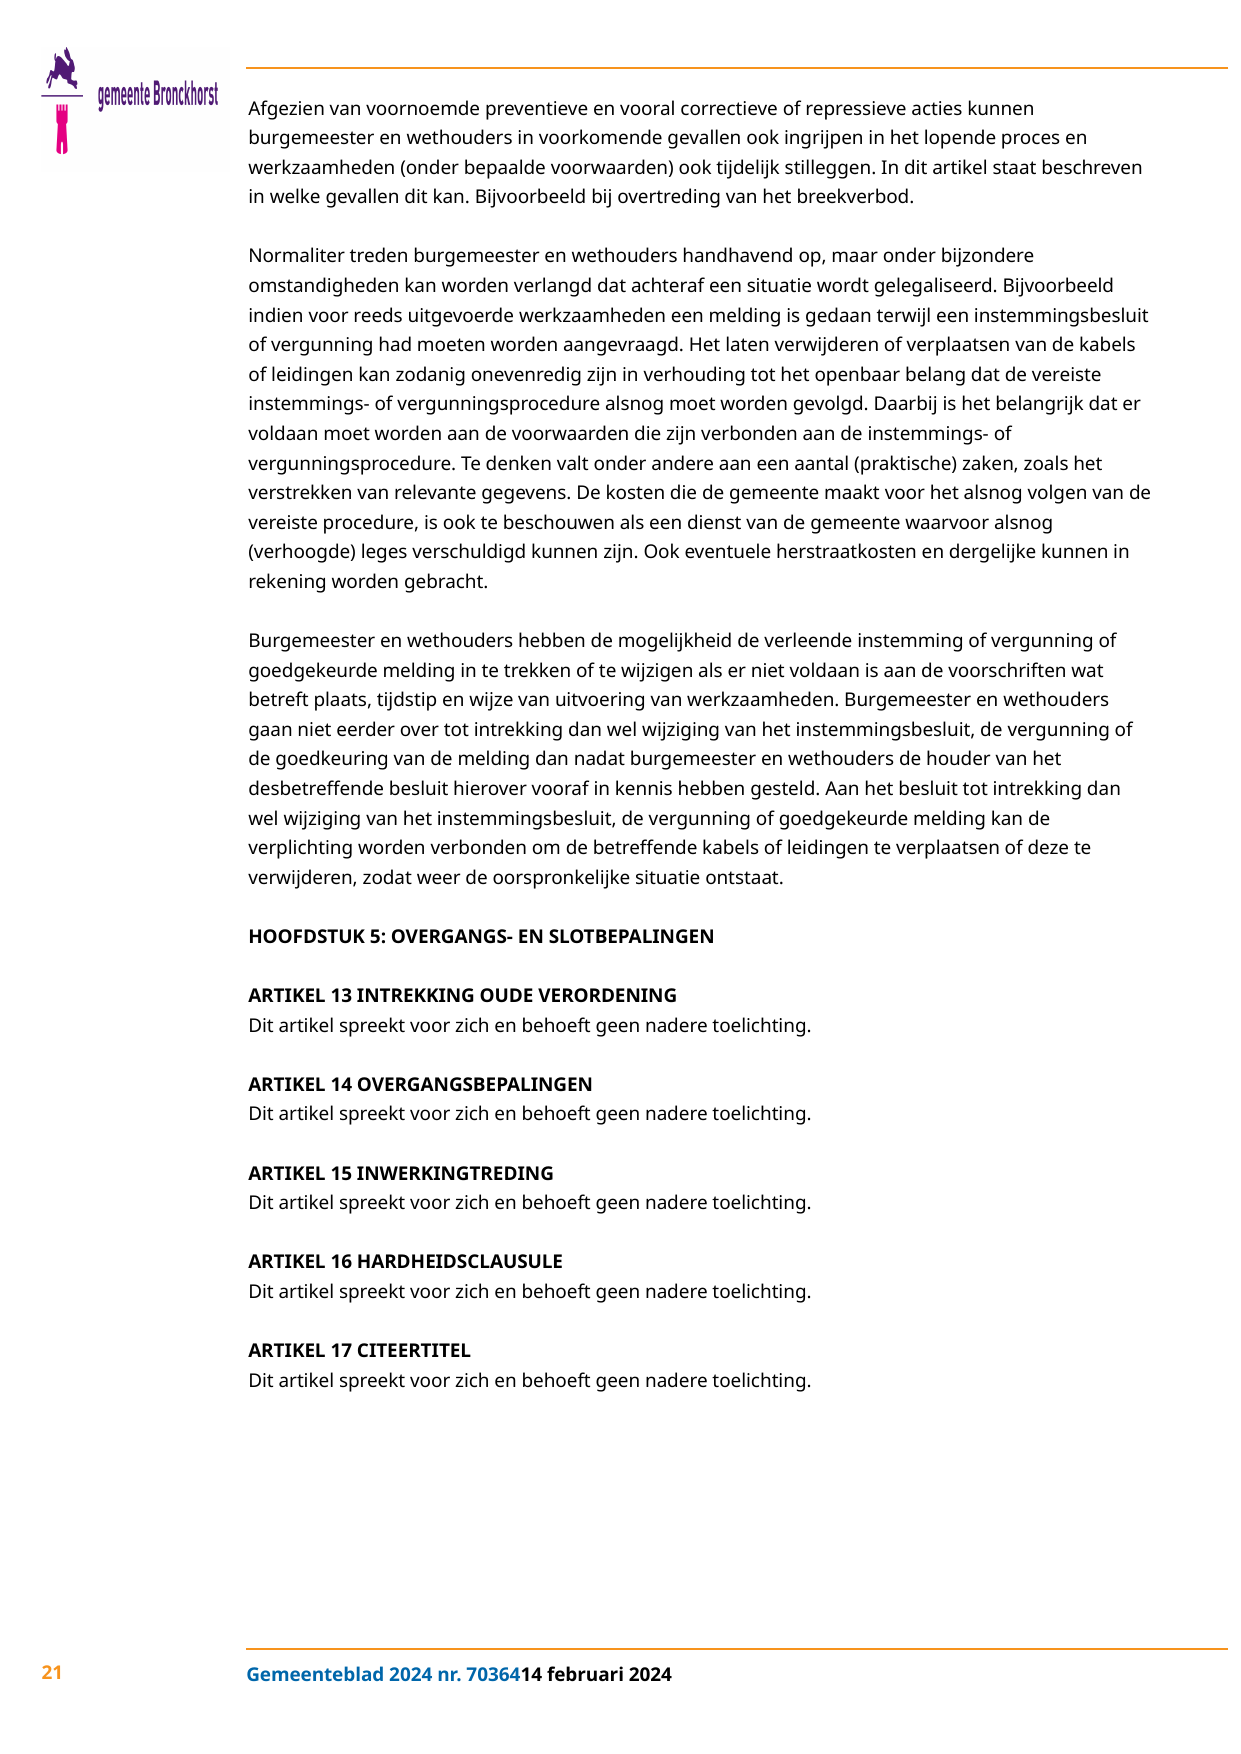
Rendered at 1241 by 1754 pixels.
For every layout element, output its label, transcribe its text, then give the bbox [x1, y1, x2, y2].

text Afgezien van voornoemde preventieve en vooral correctieve of repressieve acties kunnen burgemeester en wethouders in voorkomende gevallen ook ingrijpen in het lopende proces en werkzaamheden (onder bepaalde voorwaarden) ook tijdelijk stilleggen. In dit artikel staat beschreven in welke gevallen dit kan. Bijvoorbeeld bij overtreding van het breekverbod. [248, 95, 1152, 209]
text ARTIKEL 17 CITEERTITEL [248, 1337, 1152, 1363]
text ARTIKEL 13 INTREKKING OUDE VERORDENING [248, 982, 1152, 1008]
text Dit artikel spreekt voor zich en behoeft geen nadere toelichting. [248, 1367, 1152, 1393]
text ARTIKEL 14 OVERGANGSBEPALINGEN [248, 1071, 1152, 1097]
text Normaliter treden burgemeester en wethouders handhavend op, maar onder bijzondere omstandigheden kan worden verlangd dat achteraf een situatie wordt gelegaliseerd. Bijvoorbeeld indien voor reeds uitgevoerde werkzaamheden een melding is gedaan terwijl een instemmingsbesluit of vergunning had moeten worden aangevraagd. Het laten verwijderen of verplaatsen van de kabels of leidingen kan zodanig onevenredig zijn in verhouding tot het openbaar belang dat de vereiste instemmings- of vergunningsprocedure alsnog moet worden gevolgd. Daarbij is het belangrijk dat er voldaan moet worden aan de voorwaarden die zijn verbonden aan de instemmings- of vergunningsprocedure. Te denken valt onder andere aan een aantal (praktische) zaken, zoals het verstrekken van relevante gegevens. De kosten die de gemeente maakt voor het alsnog volgen van de vereiste procedure, is ook te beschouwen als een dienst van de gemeente waarvoor alsnog (verhoogde) leges verschuldigd kunnen zijn. Ook eventuele herstraatkosten en dergelijke kunnen in rekening worden gebracht. [248, 243, 1152, 594]
text Dit artikel spreekt voor zich en behoeft geen nadere toelichting. [248, 1101, 1152, 1126]
text ARTIKEL 16 HARDHEIDSCLAUSULE [248, 1248, 1152, 1274]
text Burgemeester en wethouders hebben de mogelijkheid de verleende instemming of vergunning of goedgekeurde melding in te trekken of te wijzigen als er niet voldaan is aan de voorschriften wat betreft plaats, tijdstip en wijze van uitvoering van werkzaamheden. Burgemeester en wethouders gaan niet eerder over tot intrekking dan wel wijziging van het instemmingsbesluit, de vergunning of de goedkeuring van de melding dan nadat burgemeester en wethouders de houder van het desbetreffende besluit hierover vooraf in kennis hebben gesteld. Aan het besluit tot intrekking dan wel wijziging van het instemmingsbesluit, de vergunning of goedgekeurde melding kan de verplichting worden verbonden om de betreffende kabels of leidingen te verplaatsen of deze te verwijderen, zodat weer de oorspronkelijke situatie ontstaat. [248, 627, 1152, 890]
picture [41, 47, 231, 172]
text Dit artikel spreekt voor zich en behoeft geen nadere toelichting. [248, 1189, 1152, 1215]
text ARTIKEL 15 INWERKINGTREDING [248, 1160, 1152, 1186]
text Dit artikel spreekt voor zich en behoeft geen nadere toelichting. [248, 1278, 1152, 1304]
text Dit artikel spreekt voor zich en behoeft geen nadere toelichting. [248, 1012, 1152, 1038]
text HOOFDSTUK 5: OVERGANGS- EN SLOTBEPALINGEN [248, 923, 1152, 949]
